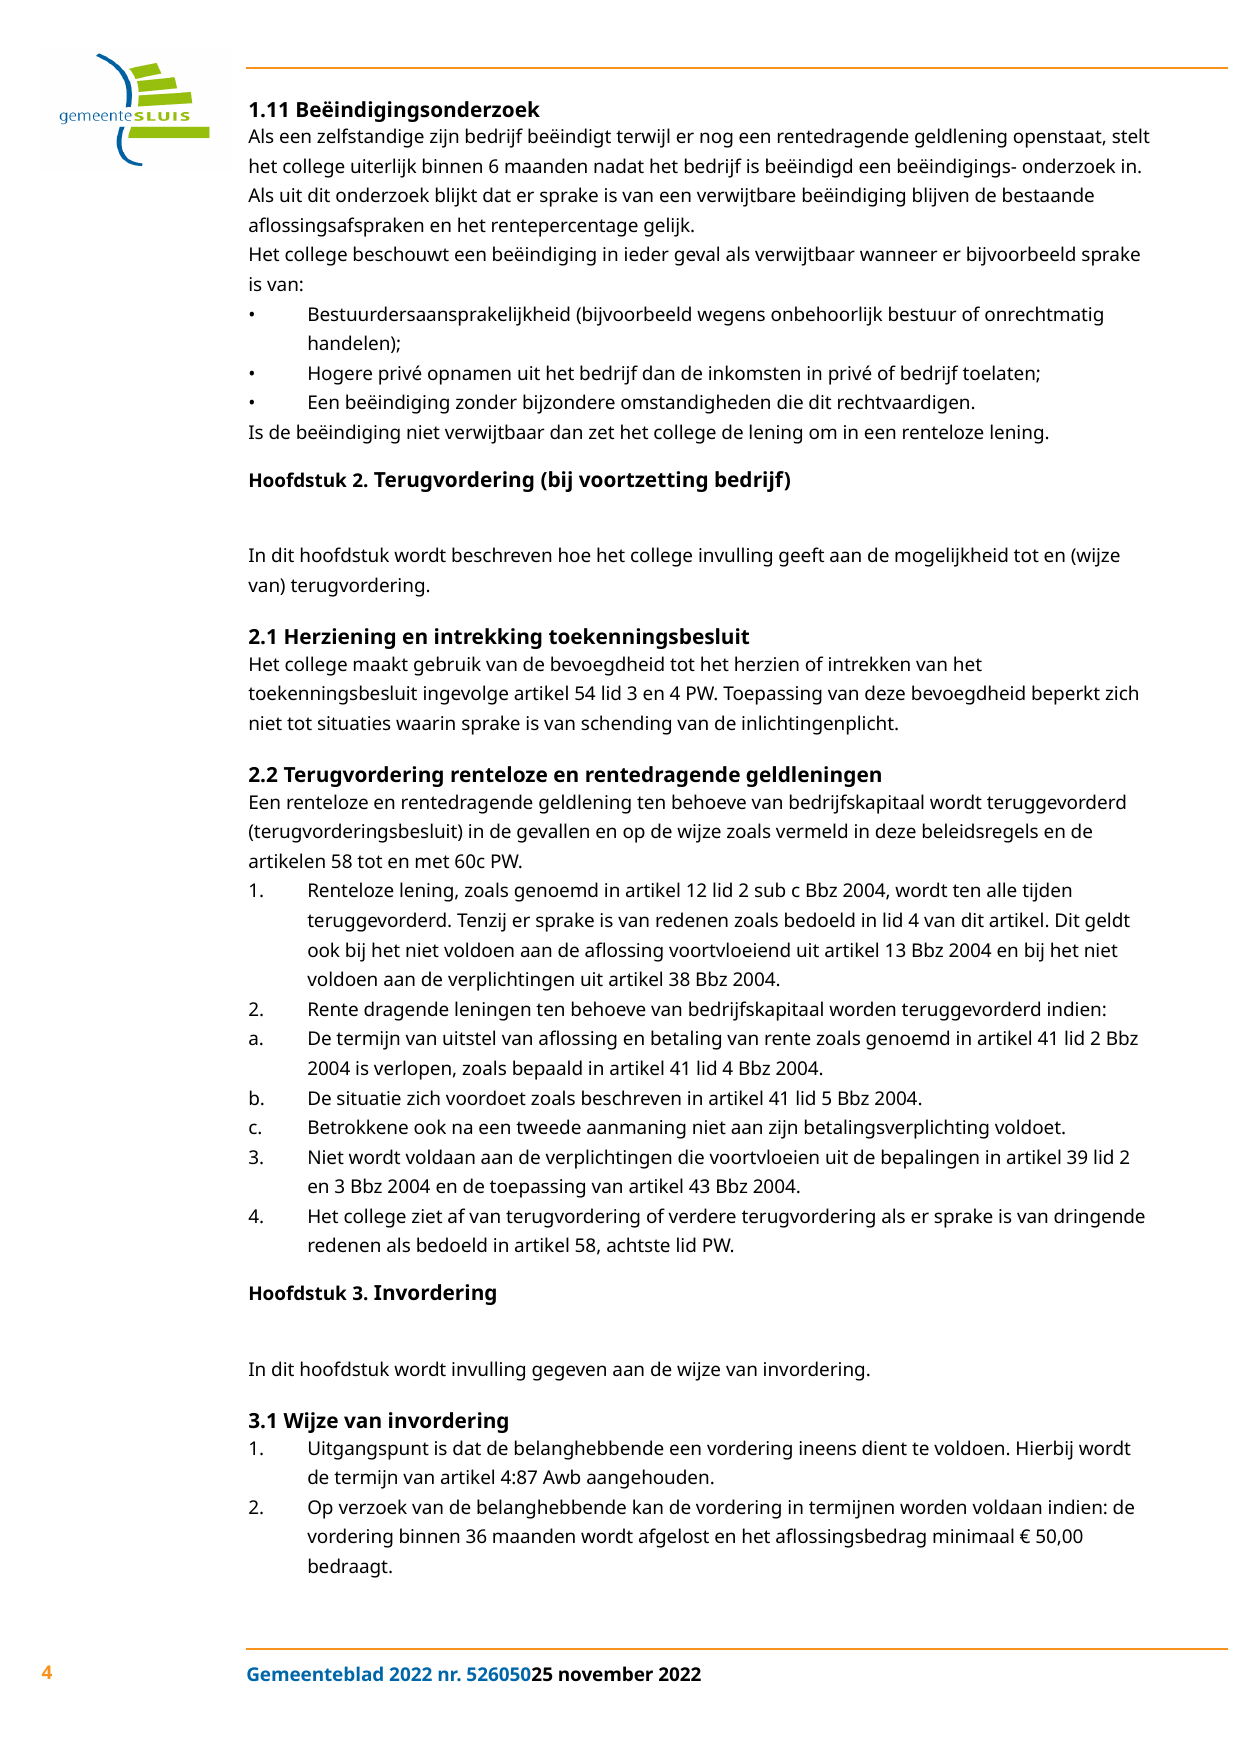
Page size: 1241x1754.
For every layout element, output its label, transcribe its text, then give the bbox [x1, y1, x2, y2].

picture [41, 47, 231, 172]
list Betrokkene ook na een tweede aanmaning niet aan zijn betalingsverplichting voldoet. [248, 1114, 1152, 1140]
text Hoofdstuk 3. Invordering [248, 1278, 1152, 1307]
text Hoofdstuk 2. Terugvordering (bij voortzetting bedrijf) [248, 465, 1152, 493]
text Als een zelfstandige zijn bedrijf beëindigt terwijl er nog een rentedragende geldlening openstaat, stelt het college uiterlijk binnen 6 maanden nadat het bedrijf is beëindigd een beëindigings- onderzoek in. Als uit dit onderzoek blijkt dat er sprake is van een verwijtbare beëindiging blijven de bestaande aflossingsafspraken en het rentepercentage gelijk. [248, 123, 1152, 238]
list Rente dragende leningen ten behoeve van bedrijfskapitaal worden teruggevorderd indien: [248, 996, 1152, 1022]
list Renteloze lening, zoals genoemd in artikel 12 lid 2 sub c Bbz 2004, wordt ten alle tijden teruggevorderd. Tenzij er sprake is van redenen zoals bedoeld in lid 4 van dit artikel. Dit geldt ook bij het niet voldoen aan de aflossing voortvloeiend uit artikel 13 Bbz 2004 en bij het niet voldoen aan de verplichtingen uit artikel 38 Bbz 2004. [248, 878, 1152, 992]
text In dit hoofdstuk wordt beschreven hoe het college invulling geeft aan de mogelijkheid tot en (wijze van) terugvordering. [248, 542, 1152, 598]
text Is de beëindiging niet verwijtbaar dan zet het college de lening om in een renteloze lening. [248, 419, 1152, 445]
text 3.1 Wijze van invordering [248, 1406, 1152, 1435]
list Bestuurdersaansprakelijkheid (bijvoorbeeld wegens onbehoorlijk bestuur of onrechtmatig handelen); [248, 301, 1152, 356]
list Het college ziet af van terugvordering of verdere terugvordering als er sprake is van dringende redenen als bedoeld in artikel 58, achtste lid PW. [248, 1203, 1152, 1258]
text 1.11 Beëindigingsonderzoek [248, 95, 1152, 123]
text Het college maakt gebruik van de bevoegdheid tot het herzien of intrekken van het toekenningsbesluit ingevolge artikel 54 lid 3 en 4 PW. Toepassing van deze bevoegdheid beperkt zich niet tot situaties waarin sprake is van schending van de inlichtingenplicht. [248, 651, 1152, 736]
text 2.2 Terugvordering renteloze en rentedragende geldleningen [248, 760, 1152, 789]
list Hogere privé opnamen uit het bedrijf dan de inkomsten in privé of bedrijf toelaten; [248, 360, 1152, 386]
list Een beëindiging zonder bijzondere omstandigheden die dit rechtvaardigen. [248, 389, 1152, 415]
list De situatie zich voordoet zoals beschreven in artikel 41 lid 5 Bbz 2004. [248, 1085, 1152, 1110]
text Het college beschouwt een beëindiging in ieder geval als verwijtbaar wanneer er bijvoorbeeld sprake is van: [248, 242, 1152, 297]
list Niet wordt voldaan aan de verplichtingen die voortvloeien uit de bepalingen in artikel 39 lid 2 en 3 Bbz 2004 en de toepassing van artikel 43 Bbz 2004. [248, 1144, 1152, 1199]
list Uitgangspunt is dat de belanghebbende een vordering ineens dient te voldoen. Hierbij wordt de termijn van artikel 4:87 Awb aangehouden. [248, 1435, 1152, 1490]
text 2.1 Herziening en intrekking toekenningsbesluit [248, 622, 1152, 651]
text Een renteloze en rentedragende geldlening ten behoeve van bedrijfskapitaal wordt teruggevorderd (terugvorderingsbesluit) in de gevallen en op de wijze zoals vermeld in deze beleidsregels en de artikelen 58 tot en met 60c PW. [248, 789, 1152, 874]
text In dit hoofdstuk wordt invulling gegeven aan de wijze van invordering. [248, 1356, 1152, 1382]
list Op verzoek van de belanghebbende kan de vordering in termijnen worden voldaan indien: de vordering binnen 36 maanden wordt afgelost en het aflossingsbedrag minimaal € 50,00 bedraagt. [248, 1494, 1152, 1579]
list De termijn van uitstel van aflossing en betaling van rente zoals genoemd in artikel 41 lid 2 Bbz 2004 is verlopen, zoals bepaald in artikel 41 lid 4 Bbz 2004. [248, 1026, 1152, 1081]
